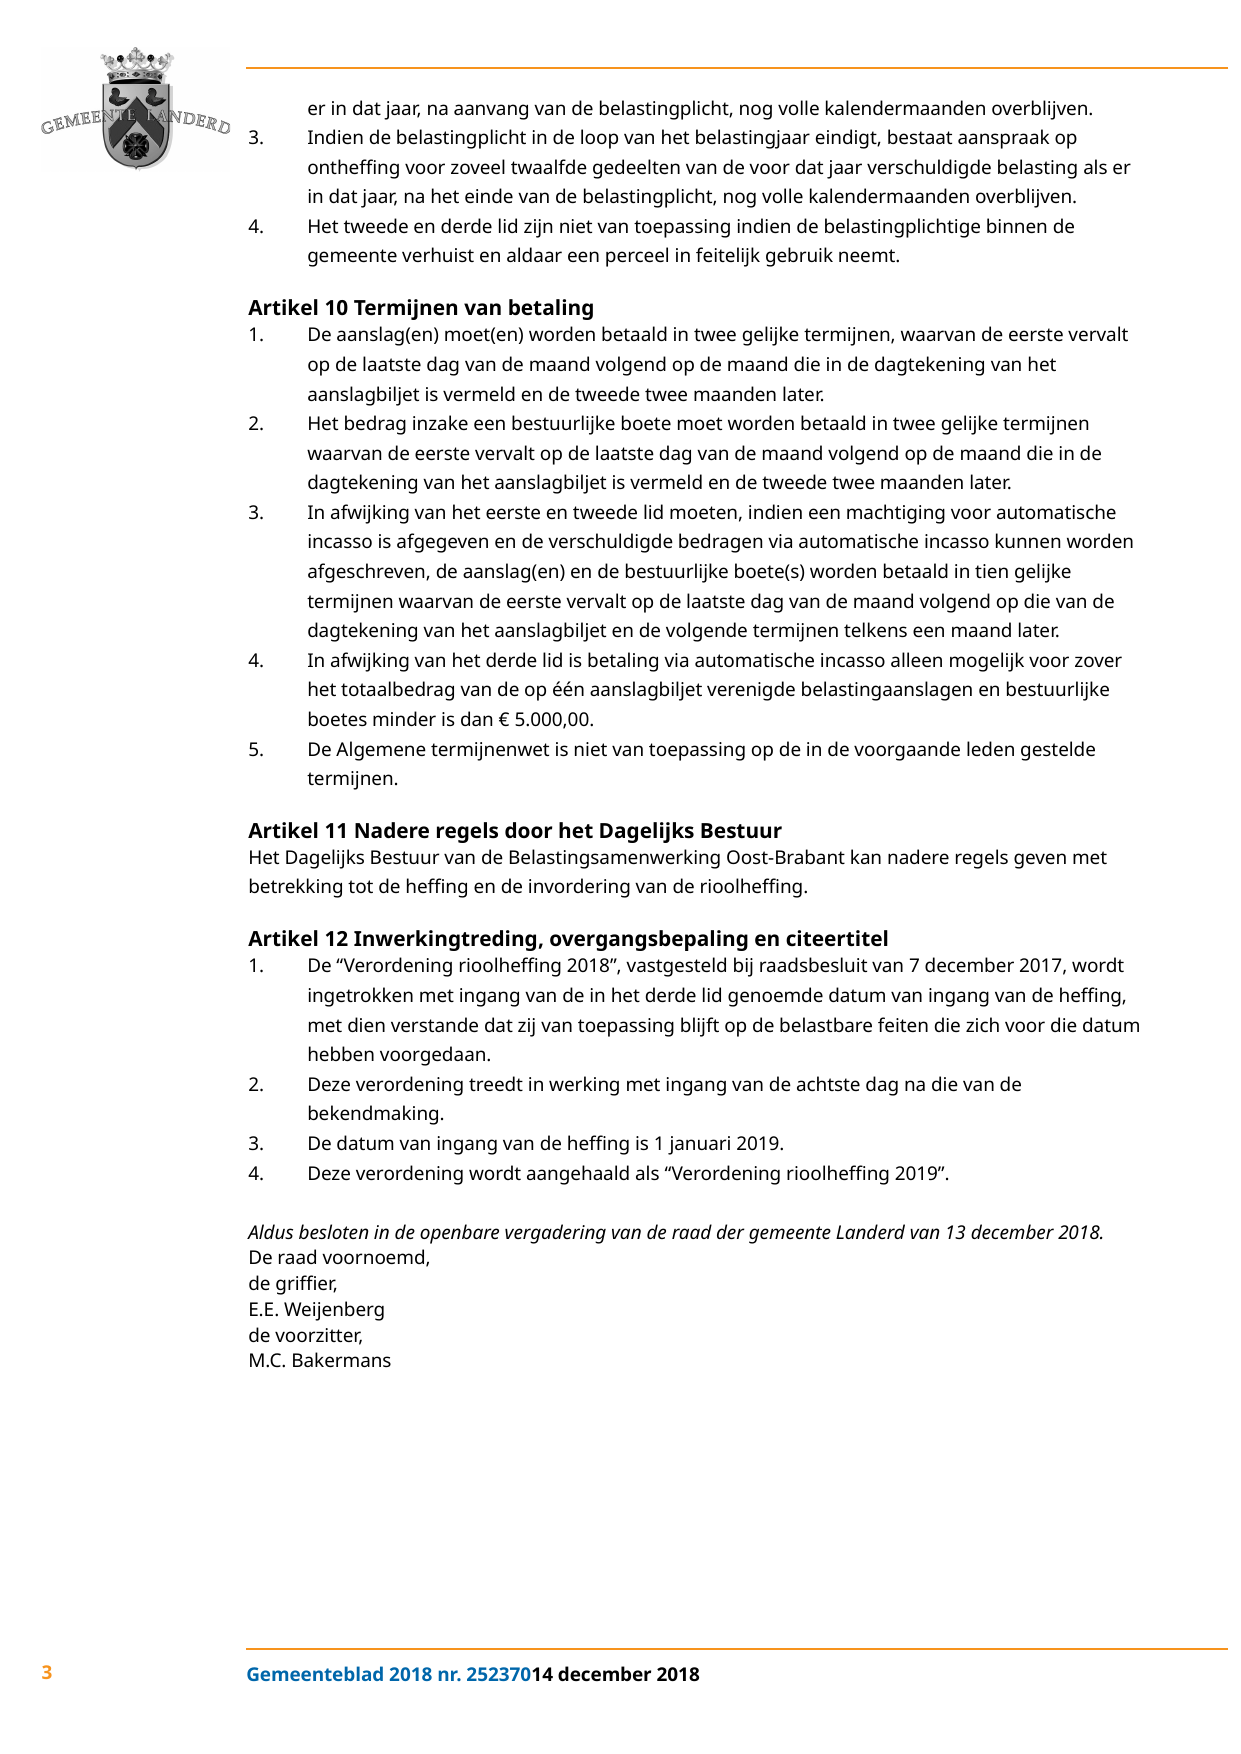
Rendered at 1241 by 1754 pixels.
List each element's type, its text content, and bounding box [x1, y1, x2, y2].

text E.E. Weijenberg [248, 1296, 1152, 1322]
list De datum van ingang van de heffing is 1 januari 2019. [248, 1130, 1152, 1156]
list er in dat jaar, na aanvang van de belastingplicht, nog volle kalendermaanden overblijven. [248, 95, 1152, 121]
text M.C. Bakermans [248, 1347, 1152, 1373]
list In afwijking van het derde lid is betaling via automatische incasso alleen mogelijk voor zover het totaalbedrag van de op één aanslagbiljet verenigde belastingaanslagen en bestuurlijke boetes minder is dan € 5.000,00. [248, 647, 1152, 732]
text de griffier, [248, 1270, 1152, 1296]
list Het tweede en derde lid zijn niet van toepassing indien de belastingplichtige binnen de gemeente verhuist en aldaar een perceel in feitelijk gebruik neemt. [248, 213, 1152, 268]
list De aanslag(en) moet(en) worden betaald in twee gelijke termijnen, waarvan de eerste vervalt op de laatste dag van de maand volgend op de maand die in de dagtekening van het aanslagbiljet is vermeld en de tweede twee maanden later. [248, 322, 1152, 406]
list Het bedrag inzake een bestuurlijke boete moet worden betaald in twee gelijke termijnen waarvan de eerste vervalt op de laatste dag van de maand volgend op de maand die in de dagtekening van het aanslagbiljet is vermeld en de tweede twee maanden later. [248, 410, 1152, 495]
list De “Verordening rioolheffing 2018”, vastgesteld bij raadsbesluit van 7 december 2017, wordt ingetrokken met ingang van de in het derde lid genoemde datum van ingang van de heffing, met dien verstande dat zij van toepassing blijft op de belastbare feiten die zich voor die datum hebben voorgedaan. [248, 953, 1152, 1067]
text Artikel 11 Nadere regels door het Dagelijks Bestuur [248, 816, 1152, 844]
text Artikel 12 Inwerkingtreding, overgangsbepaling en citeertitel [248, 924, 1152, 953]
text Het Dagelijks Bestuur van de Belastingsamenwerking Oost-Brabant kan nadere regels geven met betrekking tot de heffing en de invordering van de rioolheffing. [248, 844, 1152, 899]
picture [41, 47, 231, 172]
list Deze verordening wordt aangehaald als “Verordening rioolheffing 2019”. [248, 1160, 1152, 1185]
list De Algemene termijnenwet is niet van toepassing op de in de voorgaande leden gestelde termijnen. [248, 736, 1152, 791]
text De raad voornoemd, [248, 1244, 1152, 1270]
text Aldus besloten in de openbare vergadering van de raad der gemeente Landerd van 13 december 2018. [248, 1219, 1152, 1244]
text Artikel 10 Termijnen van betaling [248, 293, 1152, 322]
text de voorzitter, [248, 1322, 1152, 1347]
list Indien de belastingplicht in de loop van het belastingjaar eindigt, bestaat aanspraak op ontheffing voor zoveel twaalfde gedeelten van de voor dat jaar verschuldigde belasting als er in dat jaar, na het einde van de belastingplicht, nog volle kalendermaanden overblijven. [248, 124, 1152, 209]
list In afwijking van het eerste en tweede lid moeten, indien een machtiging voor automatische incasso is afgegeven en de verschuldigde bedragen via automatische incasso kunnen worden afgeschreven, de aanslag(en) en de bestuurlijke boete(s) worden betaald in tien gelijke termijnen waarvan de eerste vervalt op de laatste dag van de maand volgend op die van de dagtekening van het aanslagbiljet en de volgende termijnen telkens een maand later. [248, 499, 1152, 643]
list Deze verordening treedt in werking met ingang van de achtste dag na die van de bekendmaking. [248, 1071, 1152, 1126]
